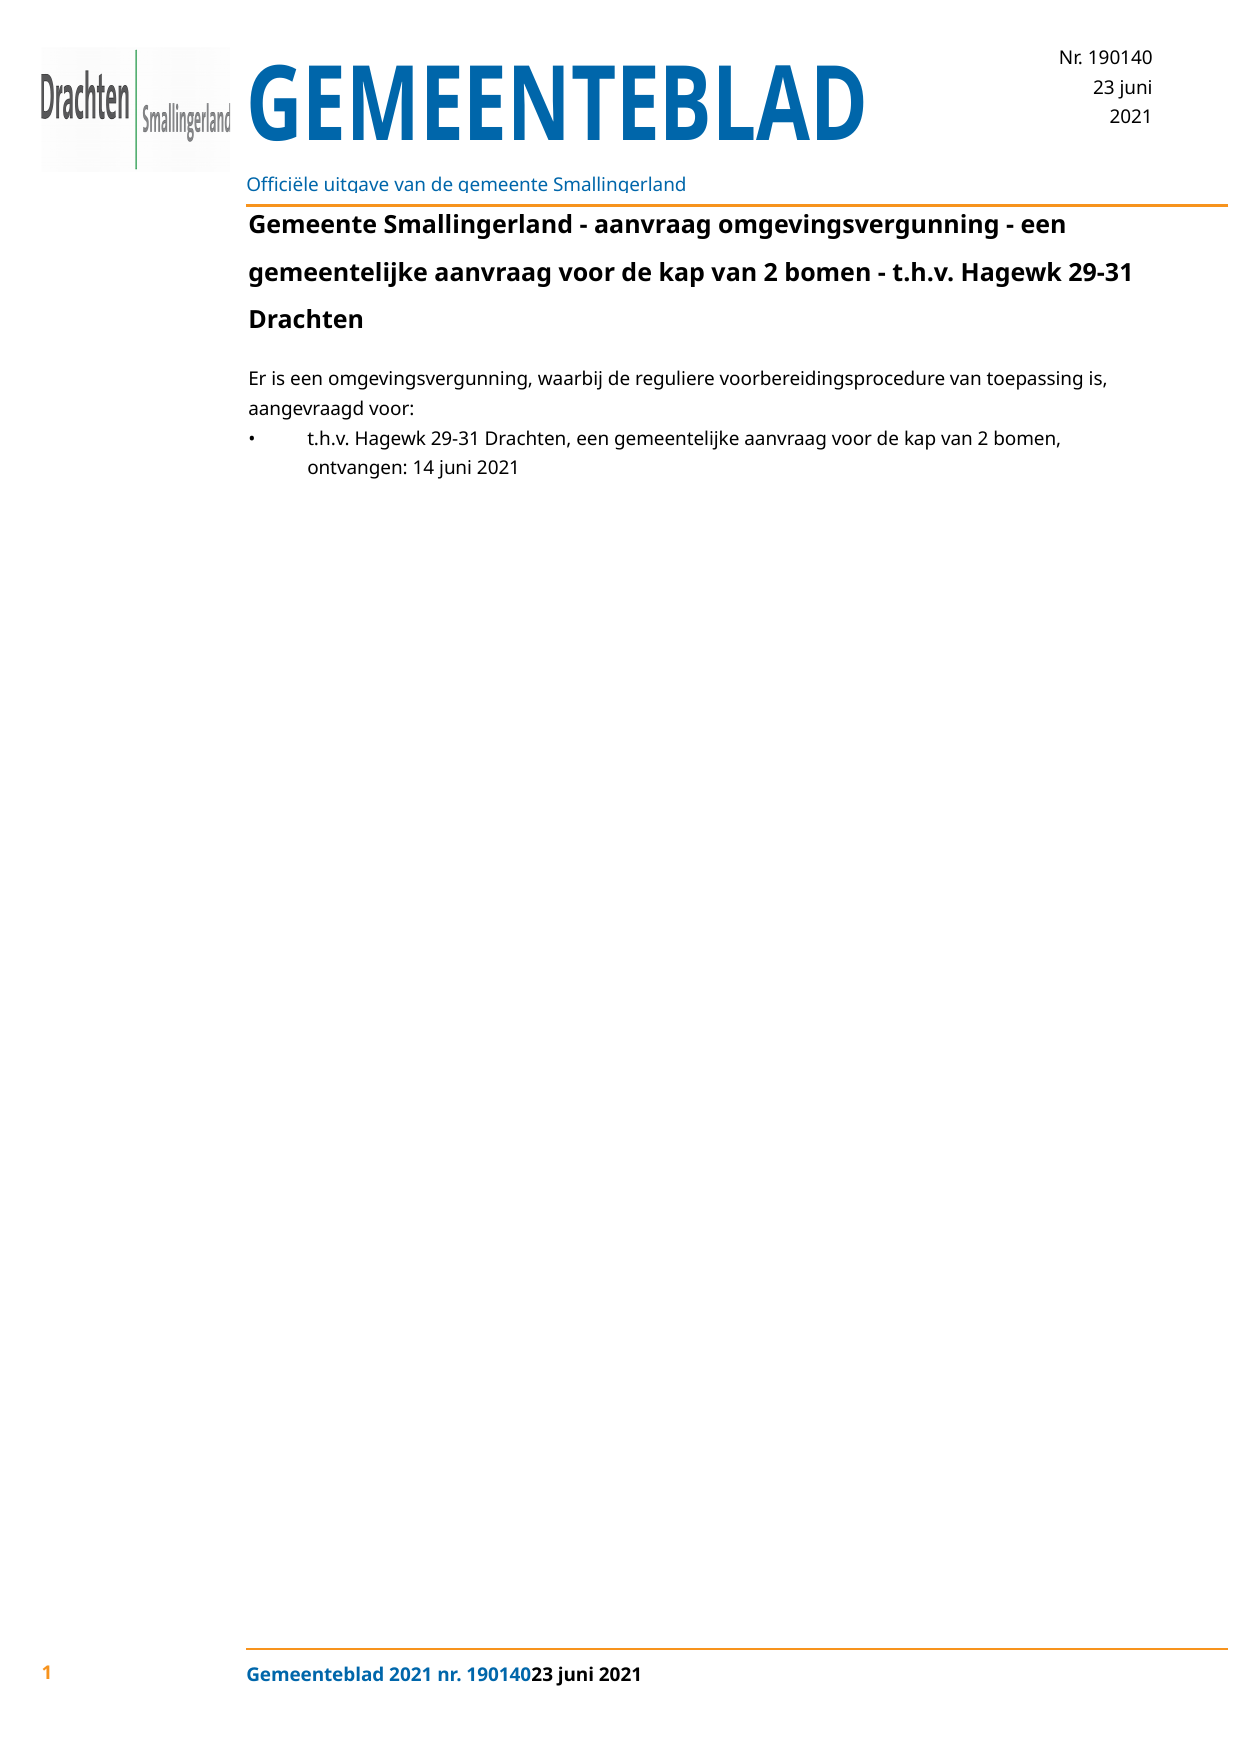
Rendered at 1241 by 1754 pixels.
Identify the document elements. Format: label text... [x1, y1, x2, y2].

text Er is een omgevingsvergunning, waarbij de reguliere voorbereidingsprocedure van toepassing is, aangevraagd voor: [248, 366, 1152, 421]
picture [41, 47, 231, 172]
text Gemeente Smallingerland - aanvraag omgevingsvergunning - een gemeentelijke aanvraag voor de kap van 2 bomen - t.h.v. Hagewk 29-31 Drachten [248, 207, 1152, 336]
list t.h.v. Hagewk 29-31 Drachten, een gemeentelijke aanvraag voor de kap van 2 bomen, ontvangen: 14 juni 2021 [248, 425, 1152, 480]
